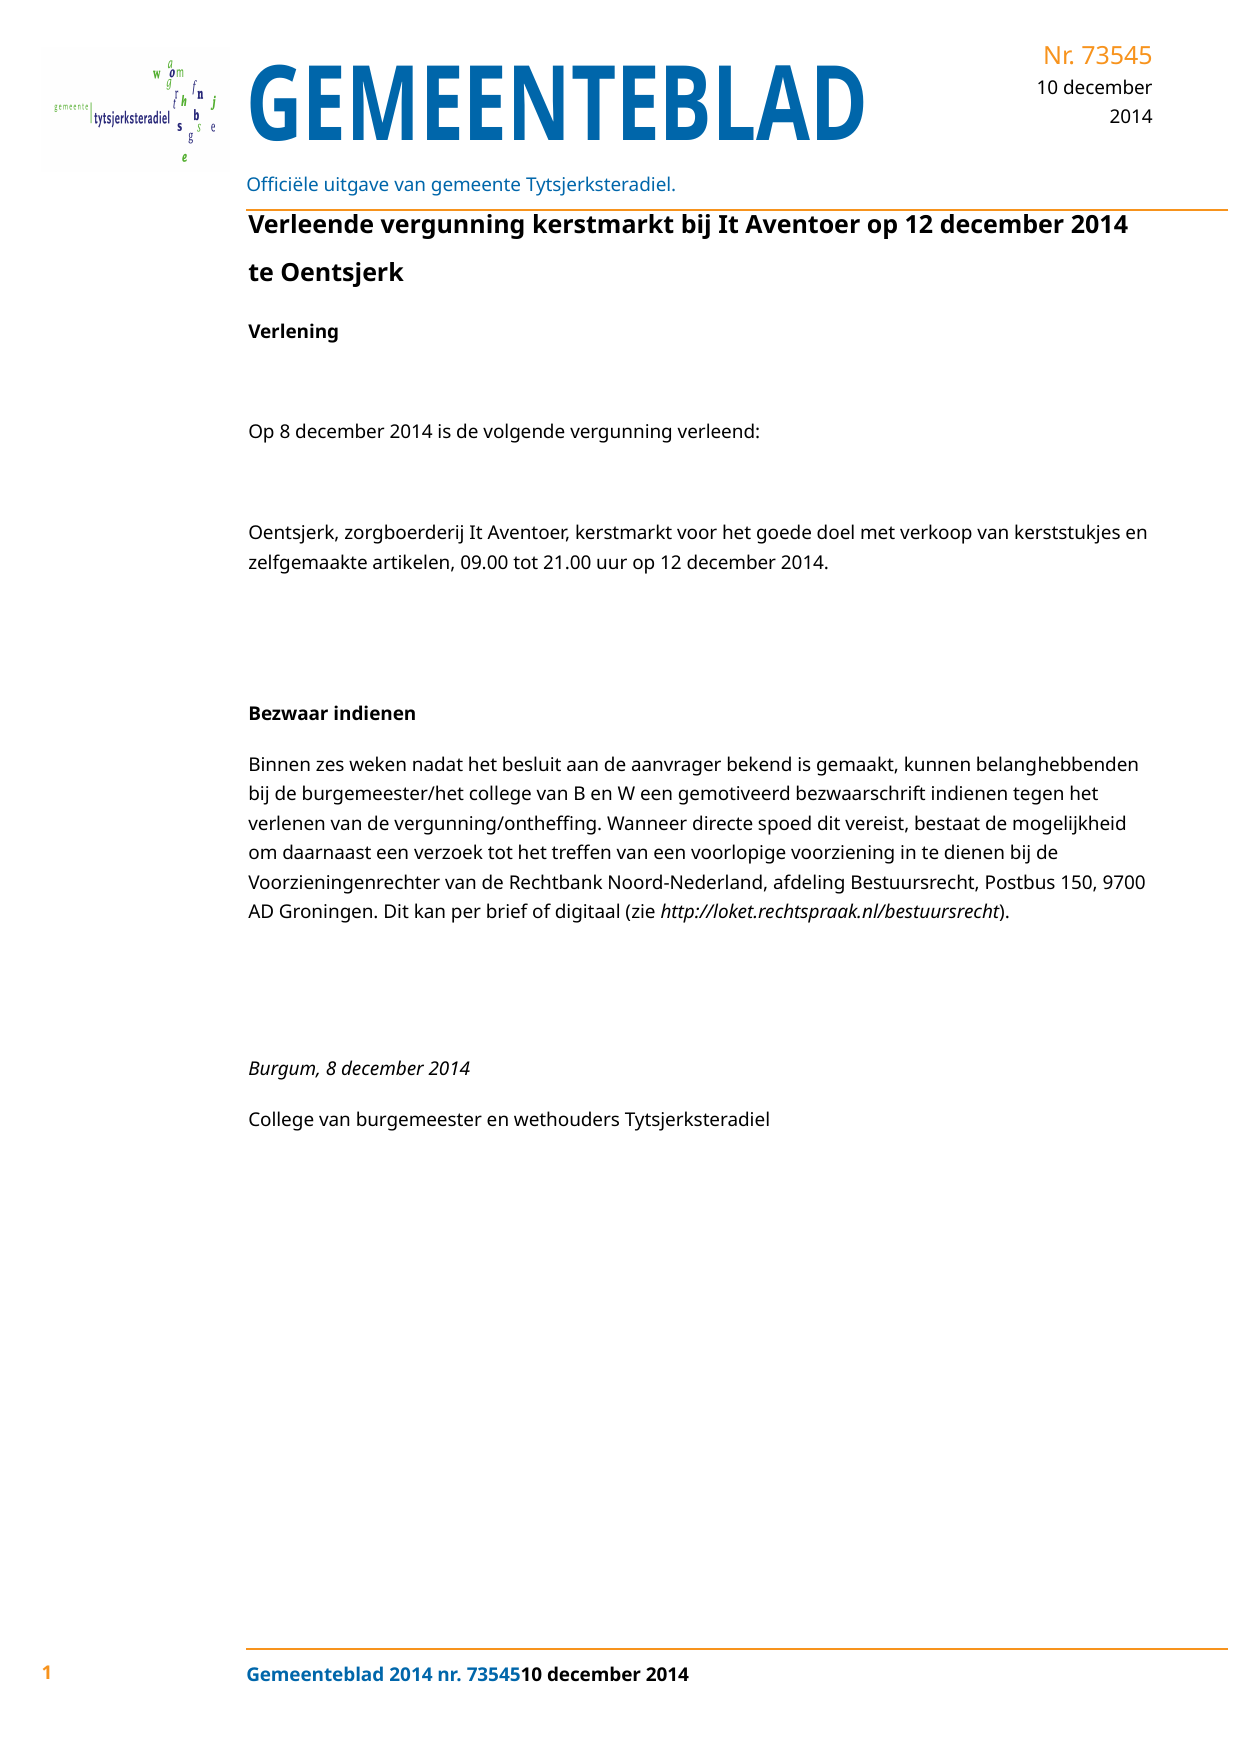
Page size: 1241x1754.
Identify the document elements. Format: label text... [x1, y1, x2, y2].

text Op 8 december 2014 is de volgende vergun­ning ver­leend: [248, 419, 1152, 444]
text Verlening [248, 318, 1152, 344]
text Binnen zes weken nadat het besluit aan de aanvrager bekend is gemaakt, kunnen belang­hebbenden bij de burgemeester/het college van B en W een gemotiveerd bezwaarschrift indienen tegen het verlenen van de ver­gunning/ontheffing. Wanneer directe spoed dit vereist, bestaat de mogelijkheid om daarnaast een verzoek tot het treffen van een voorlopige voorziening in te dienen bij de Voorzieningenrechter van de Rechtbank Noord-Nederland, afdeling Bestuursrecht, Postbus 150, 9700 AD Groningen. Dit kan per brief of digitaal (zie http://loket.rechtspraak.nl/bestuursrecht). [248, 751, 1152, 924]
picture [41, 47, 231, 172]
text Oentsjerk, zorgboerderij It Aventoer, kerstmarkt voor het goede doel met verkoop van kerststukjes en zelfgemaakte artikelen, 09.00 tot 21.00 uur op 12 december 2014. [248, 519, 1152, 575]
text Burgum, 8 december 2014 [248, 1055, 1152, 1081]
text Verleende vergunning kerstmarkt bij It Aventoer op 12 december 2014 te Oentsjerk [248, 211, 1152, 288]
text Bezwaar indienen [248, 700, 1152, 726]
text College van burgemeester en wethouders Tytsjerksteradiel [248, 1106, 1152, 1132]
